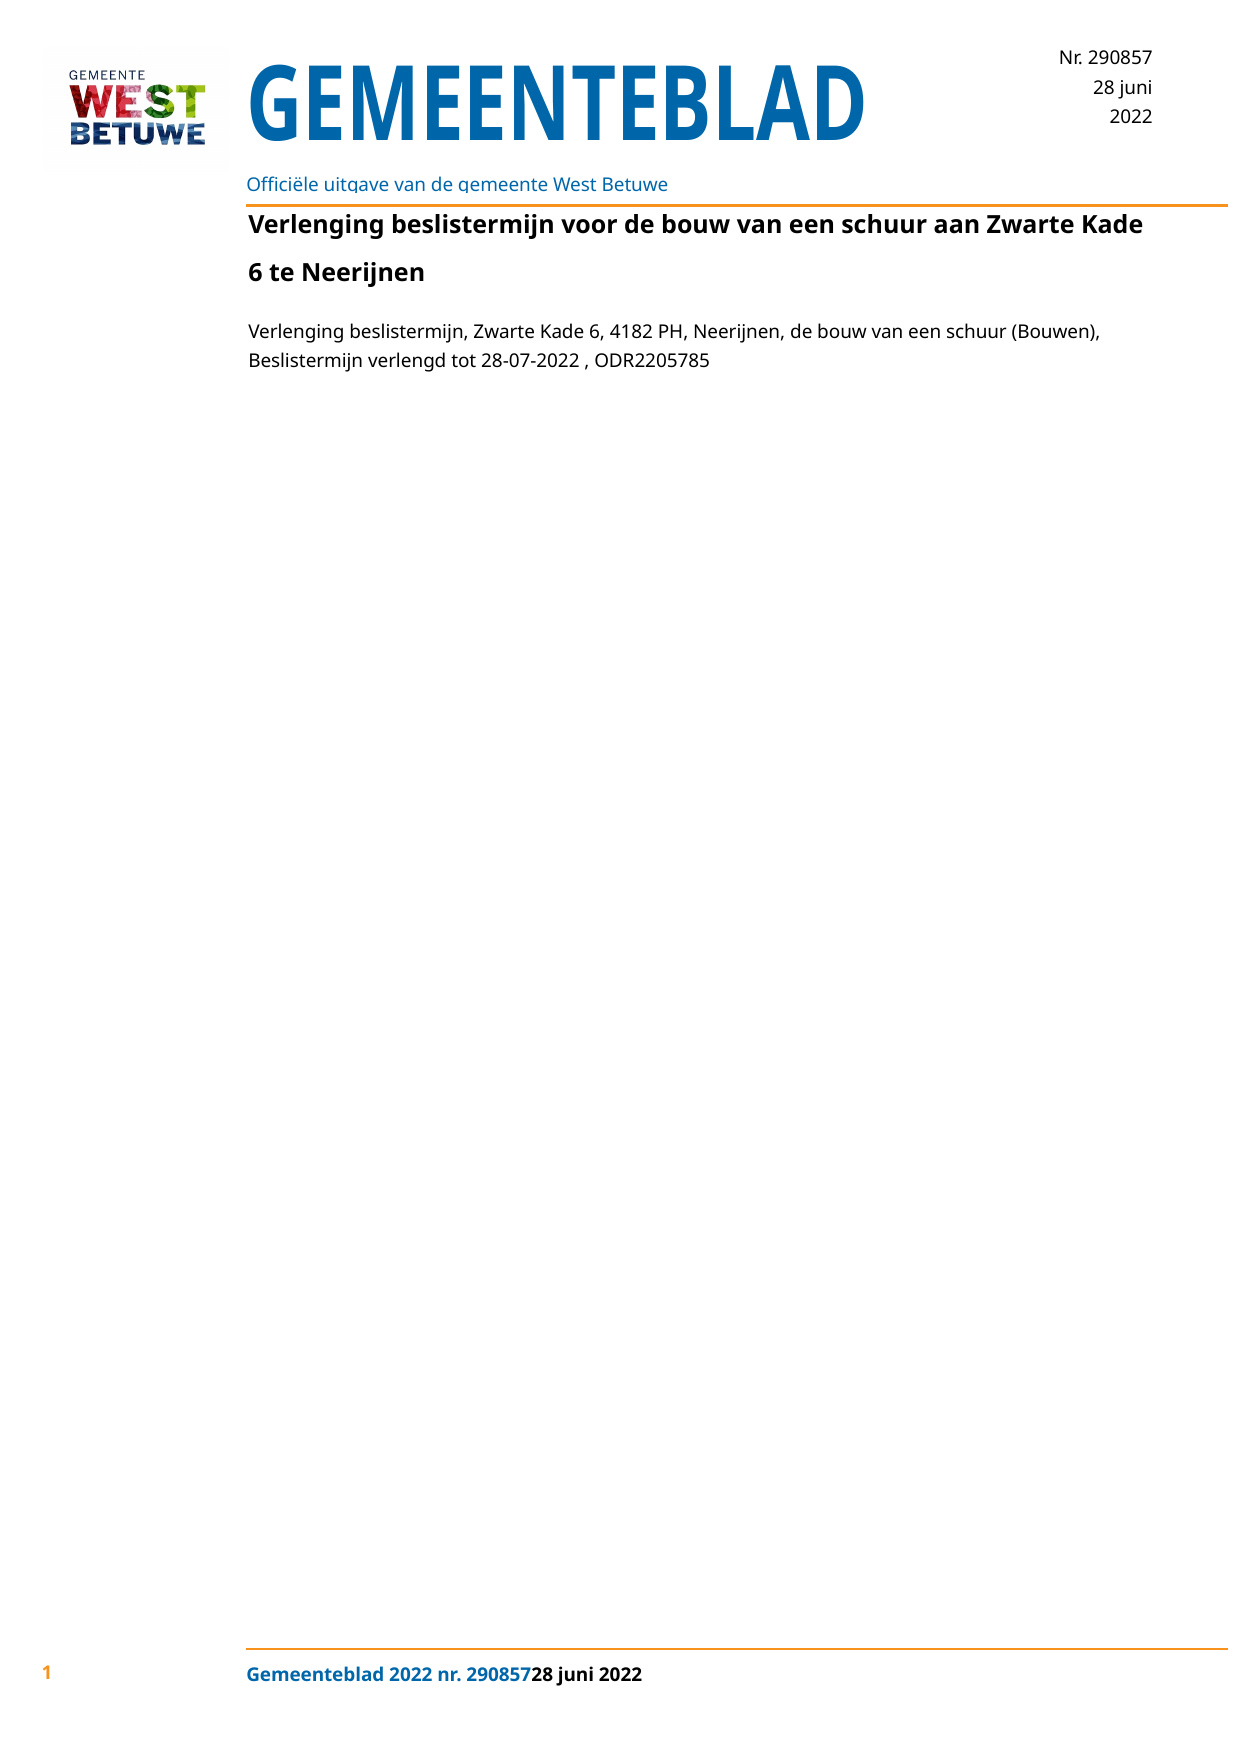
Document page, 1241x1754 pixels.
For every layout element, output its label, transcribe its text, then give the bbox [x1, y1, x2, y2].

picture [41, 47, 231, 172]
table_header Verlenging beslistermijn, Zwarte Kade 6, 4182 PH, Neerijnen, de bouw van een schuur (Bouwen), Beslistermijn verlengd tot 28-07-2022 , ODR2205785 [248, 318, 1152, 373]
text Verlenging beslistermijn voor de bouw van een schuur aan Zwarte Kade 6 te Neerijnen [248, 207, 1152, 288]
